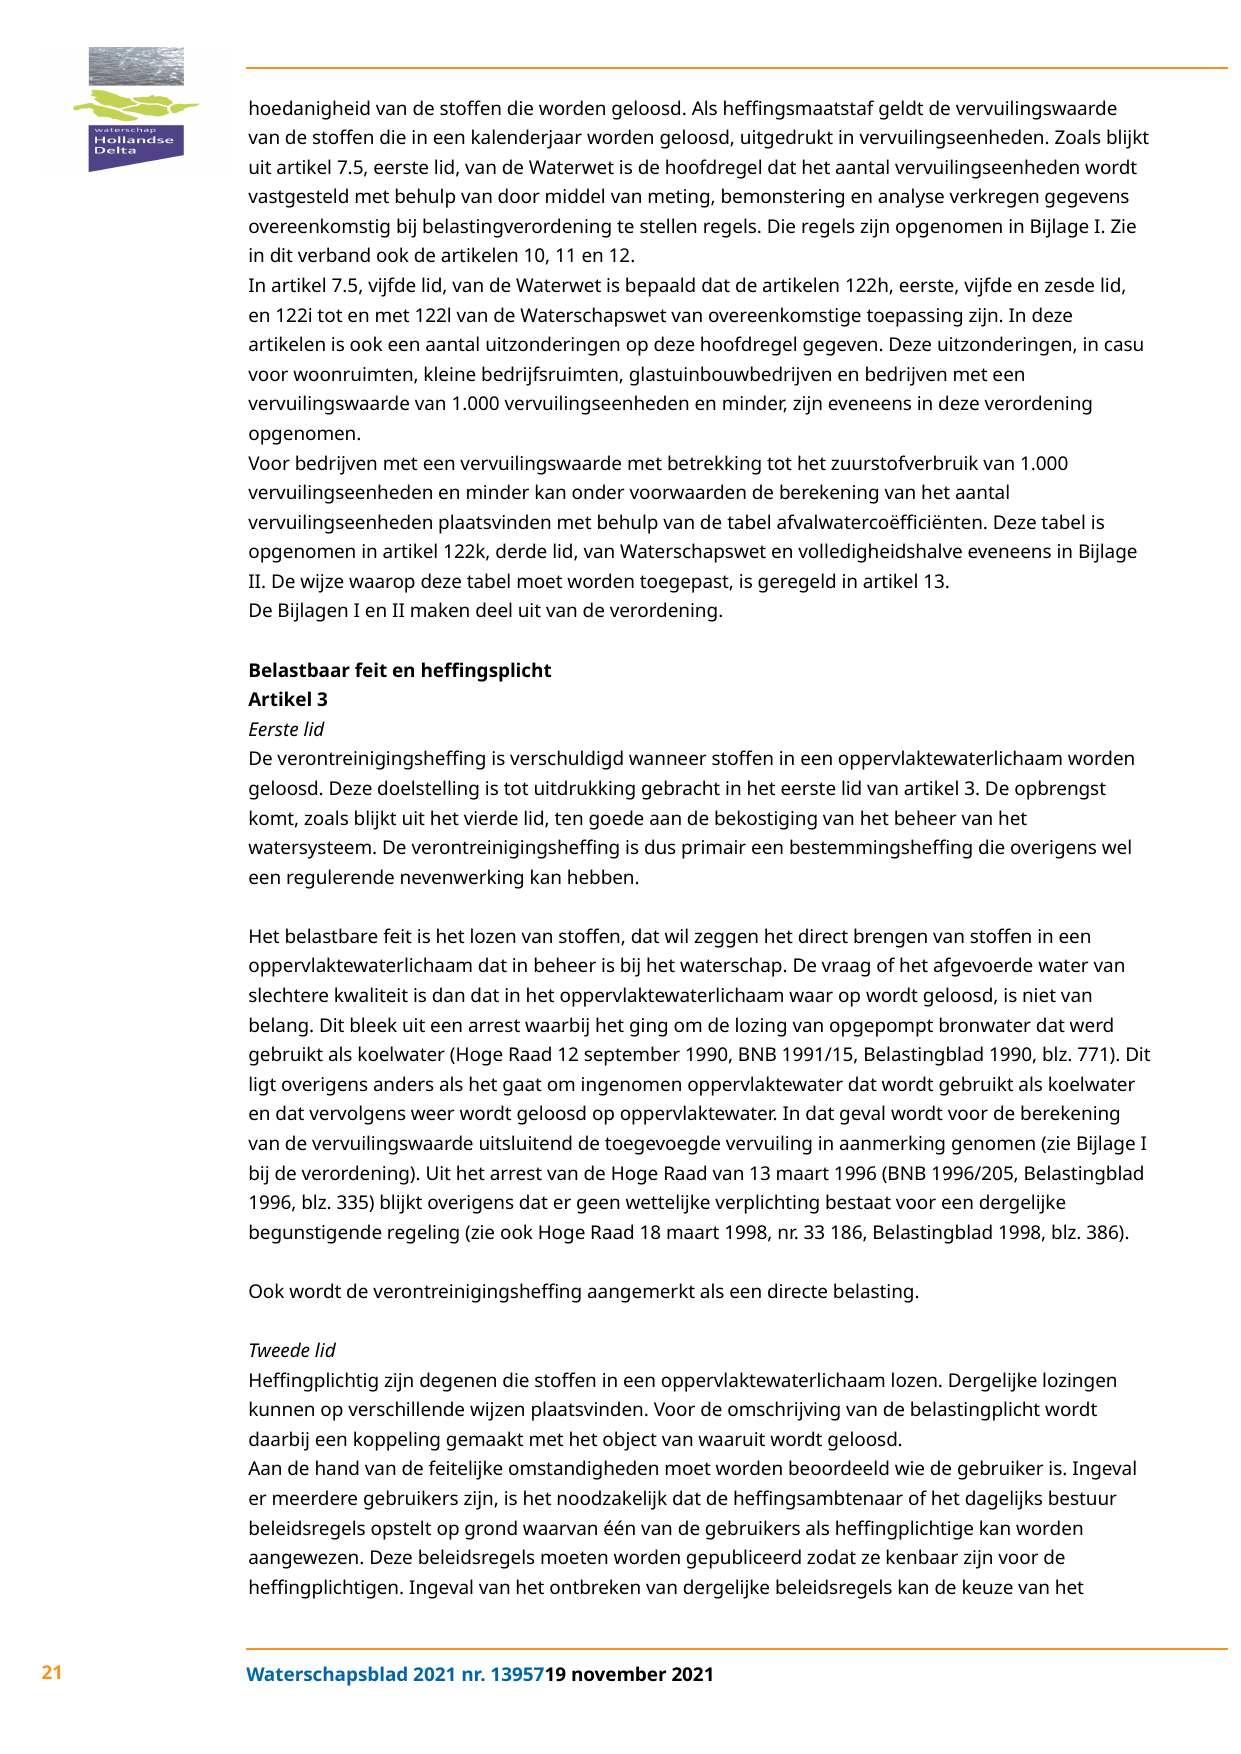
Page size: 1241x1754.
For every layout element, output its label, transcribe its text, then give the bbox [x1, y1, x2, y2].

text Voor bedrijven met een vervuilingswaarde met betrekking tot het zuurstofverbruik van 1.000 vervuilingseenheden en minder kan onder voorwaarden de berekening van het aantal vervuilingseenheden plaatsvinden met behulp van de tabel afvalwatercoëfficiënten. Deze tabel is opgenomen in artikel 122k, derde lid, van Waterschapswet en volledigheidshalve eveneens in Bijlage II. De wijze waarop deze tabel moet worden toegepast, is geregeld in artikel 13. [248, 450, 1152, 594]
text Het belastbare feit is het lozen van stoffen, dat wil zeggen het direct brengen van stoffen in een oppervlaktewaterlichaam dat in beheer is bij het waterschap. De vraag of het afgevoerde water van slechtere kwaliteit is dan dat in het oppervlaktewaterlichaam waar op wordt geloosd, is niet van belang. Dit bleek uit een arrest waarbij het ging om de lozing van opgepompt bronwater dat werd gebruikt als koelwater (Hoge Raad 12 september 1990, BNB 1991/15, Belastingblad 1990, blz. 771). Dit ligt overigens anders als het gaat om ingenomen oppervlaktewater dat wordt gebruikt als koelwater en dat vervolgens weer wordt geloosd op oppervlaktewater. In dat geval wordt voor de berekening van de vervuilingswaarde uitsluitend de toegevoegde vervuiling in aanmerking genomen (zie Bijlage I bij de verordening). Uit het arrest van de Hoge Raad van 13 maart 1996 (BNB 1996/205, Belastingblad 1996, blz. 335) blijkt overigens dat er geen wettelijke verplichting bestaat voor een dergelijke begunstigende regeling (zie ook Hoge Raad 18 maart 1998, nr. 33 186, Belastingblad 1998, blz. 386). [248, 923, 1152, 1245]
text Aan de hand van de feitelijke omstandigheden moet worden beoordeeld wie de gebruiker is. Ingeval er meerdere gebruikers zijn, is het noodzakelijk dat de heffingsambtenaar of het dagelijks bestuur beleidsregels opstelt op grond waarvan één van de gebruikers als heffingplichtige kan worden aangewezen. Deze beleidsregels moeten worden gepubliceerd zodat ze kenbaar zijn voor de heffingplichtigen. Ingeval van het ontbreken van dergelijke beleidsregels kan de keuze van het [248, 1456, 1152, 1600]
text Artikel 3 [248, 686, 1152, 712]
text Eerste lid [248, 716, 1152, 742]
text Tweede lid [248, 1337, 1152, 1363]
text hoedanigheid van de stoffen die worden geloosd. Als heffingsmaatstaf geldt de vervuilingswaarde van de stoffen die in een kalenderjaar worden geloosd, uitgedrukt in vervuilingseenheden. Zoals blijkt uit artikel 7.5, eerste lid, van de Waterwet is de hoofdregel dat het aantal vervuilingseenheden wordt vastgesteld met behulp van door middel van meting, bemonstering en analyse verkregen gegevens overeenkomstig bij belastingverordening te stellen regels. Die regels zijn opgenomen in Bijlage I. Zie in dit verband ook de artikelen 10, 11 en 12. [248, 95, 1152, 268]
text In artikel 7.5, vijfde lid, van de Waterwet is bepaald dat de artikelen 122h, eerste, vijfde en zesde lid, en 122i tot en met 122l van de Waterschapswet van overeenkomstige toepassing zijn. In deze artikelen is ook een aantal uitzonderingen op deze hoofdregel gegeven. Deze uitzonderingen, in casu voor woonruimten, kleine bedrijfsruimten, glastuinbouwbedrijven en bedrijven met een vervuilingswaarde van 1.000 vervuilingseenheden en minder, zijn eveneens in deze verordening opgenomen. [248, 272, 1152, 446]
text De Bijlagen I en II maken deel uit van de verordening. [248, 598, 1152, 623]
text De verontreinigingsheffing is verschuldigd wanneer stoffen in een oppervlaktewaterlichaam worden geloosd. Deze doelstelling is tot uitdrukking gebracht in het eerste lid van artikel 3. De opbrengst komt, zoals blijkt uit het vierde lid, ten goede aan de bekostiging van het beheer van het watersysteem. De verontreinigingsheffing is dus primair een bestemmingsheffing die overigens wel een regulerende nevenwerking kan hebben. [248, 746, 1152, 890]
picture [41, 47, 231, 172]
text Ook wordt de verontreinigingsheffing aangemerkt als een directe belasting. [248, 1278, 1152, 1304]
text Belastbaar feit en heffingsplicht [248, 657, 1152, 683]
text Heffingplichtig zijn degenen die stoffen in een oppervlaktewaterlichaam lozen. Dergelijke lozingen kunnen op verschillende wijzen plaatsvinden. Voor de omschrijving van de belastingplicht wordt daarbij een koppeling gemaakt met het object van waaruit wordt geloosd. [248, 1367, 1152, 1452]
